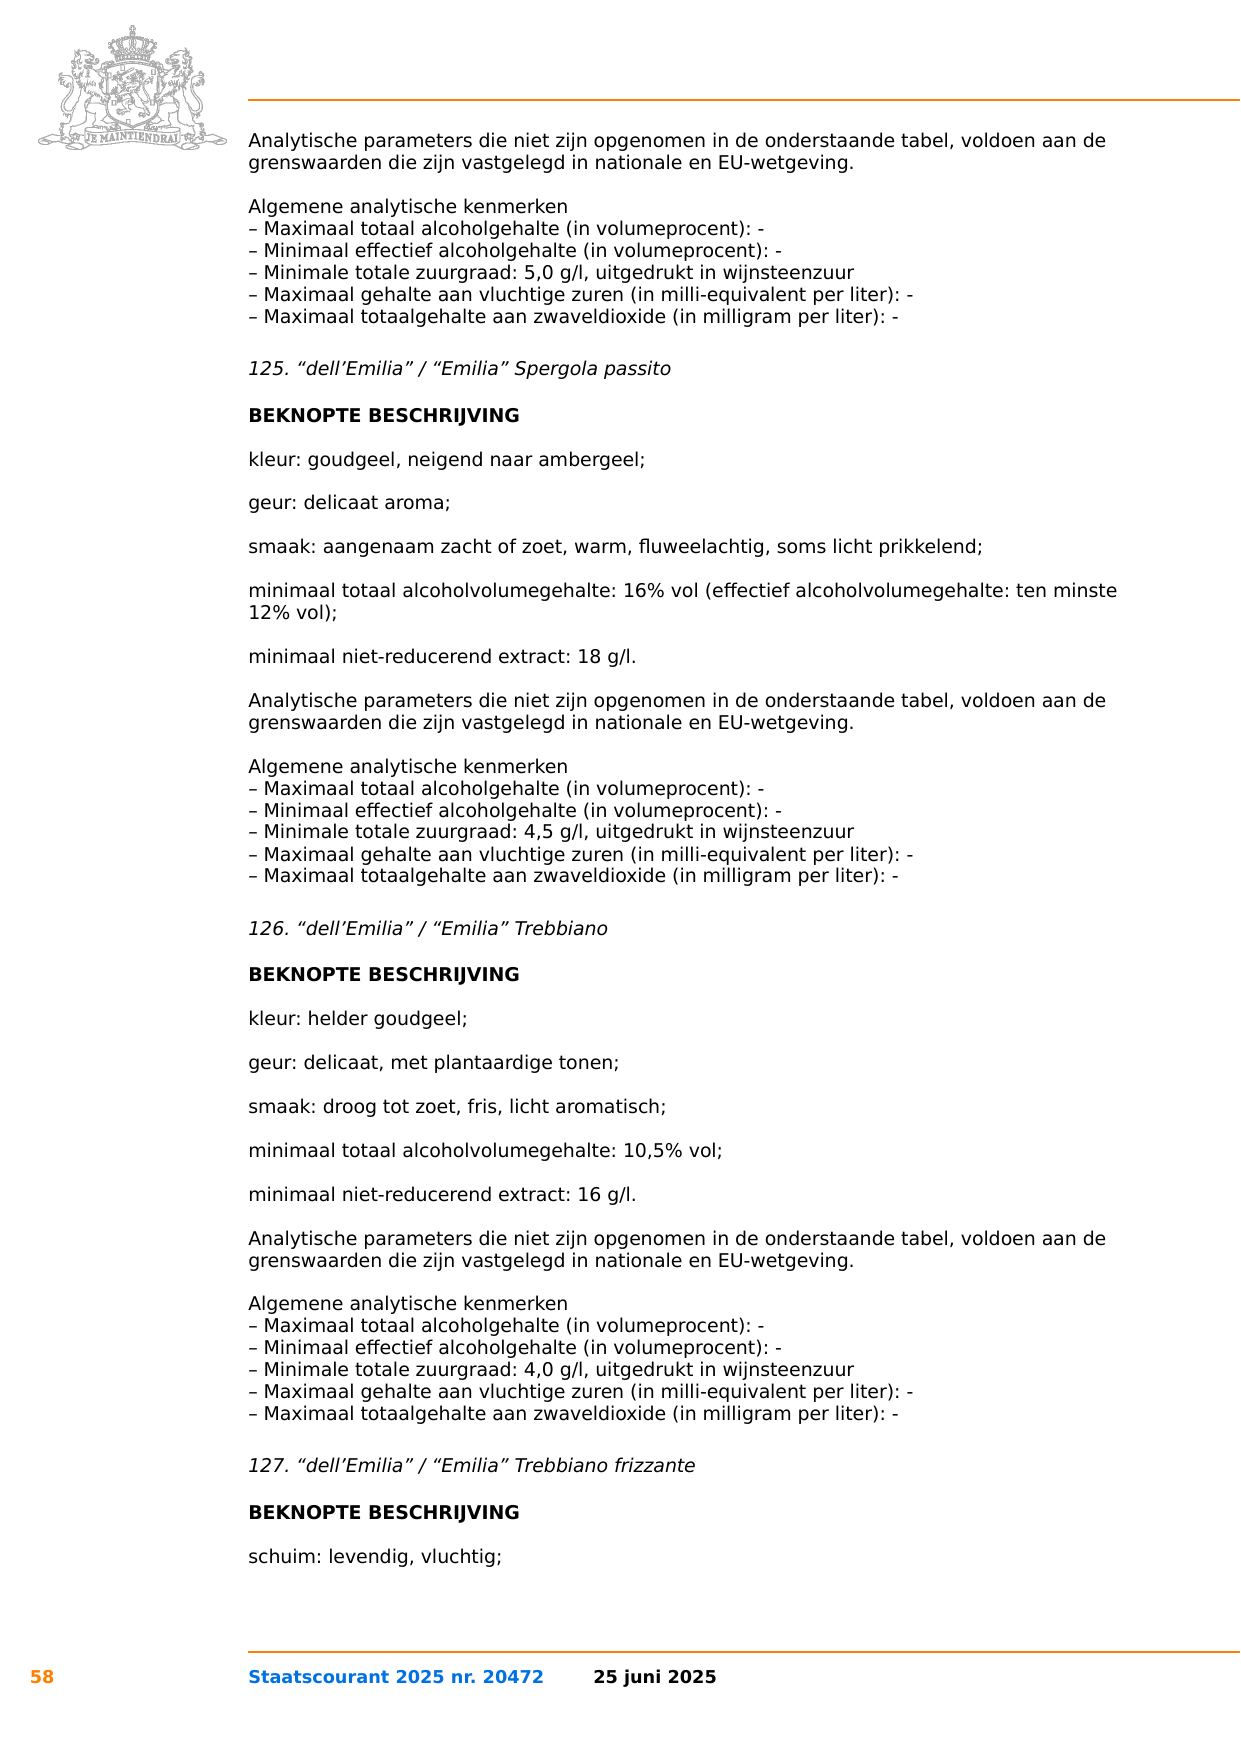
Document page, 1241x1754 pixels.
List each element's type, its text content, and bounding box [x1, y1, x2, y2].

text smaak: aangenaam zacht of zoet, warm, fluweelachtig, soms licht prikkelend; [248, 536, 1163, 558]
text – Minimale totale zuurgraad: 4,0 g/l, uitgedrukt in wijnsteenzuur [248, 1359, 1163, 1381]
text Algemene analytische kenmerken [248, 196, 1163, 218]
text – Maximaal gehalte aan vluchtige zuren (in milli-equivalent per liter): - [248, 1381, 1163, 1403]
text minimaal niet-reducerend extract: 18 g/l. [248, 646, 1163, 668]
text Algemene analytische kenmerken [248, 756, 1163, 777]
text Algemene analytische kenmerken [248, 1293, 1163, 1315]
text smaak: droog tot zoet, fris, licht aromatisch; [248, 1096, 1163, 1118]
text – Maximaal totaal alcoholgehalte (in volumeprocent): - [248, 218, 1163, 240]
text BEKNOPTE BESCHRIJVING [248, 1502, 1163, 1524]
text – Maximaal gehalte aan vluchtige zuren (in milli-equivalent per liter): - [248, 284, 1163, 306]
text BEKNOPTE BESCHRIJVING [248, 964, 1163, 986]
text geur: delicaat aroma; [248, 492, 1163, 514]
text kleur: helder goudgeel; [248, 1008, 1163, 1030]
text geur: delicaat, met plantaardige tonen; [248, 1052, 1163, 1074]
text BEKNOPTE BESCHRIJVING [248, 404, 1163, 427]
text – Maximaal gehalte aan vluchtige zuren (in milli-equivalent per liter): - [248, 843, 1163, 865]
text – Minimale totale zuurgraad: 4,5 g/l, uitgedrukt in wijnsteenzuur [248, 821, 1163, 843]
text kleur: goudgeel, neigend naar ambergeel; [248, 448, 1163, 470]
text – Maximaal totaal alcoholgehalte (in volumeprocent): - [248, 777, 1163, 799]
text minimaal niet-reducerend extract: 16 g/l. [248, 1184, 1163, 1206]
subtitle 126. “dell’Emilia” / “Emilia” Trebbiano [248, 917, 1163, 939]
text Analytische parameters die niet zijn opgenomen in de onderstaande tabel, voldoen aan de grenswaarden die zijn vastgelegd in nationale en EU-wetgeving. [248, 1227, 1163, 1271]
text – Maximaal totaalgehalte aan zwaveldioxide (in milligram per liter): - [248, 1403, 1163, 1425]
subtitle 127. “dell’Emilia” / “Emilia” Trebbiano frizzante [248, 1455, 1163, 1477]
text – Minimaal effectief alcoholgehalte (in volumeprocent): - [248, 1337, 1163, 1359]
text Analytische parameters die niet zijn opgenomen in de onderstaande tabel, voldoen aan de grenswaarden die zijn vastgelegd in nationale en EU-wetgeving. [248, 130, 1163, 174]
text Analytische parameters die niet zijn opgenomen in de onderstaande tabel, voldoen aan de grenswaarden die zijn vastgelegd in nationale en EU-wetgeving. [248, 690, 1163, 734]
text – Maximaal totaalgehalte aan zwaveldioxide (in milligram per liter): - [248, 306, 1163, 328]
picture [38, 25, 227, 150]
text – Minimale totale zuurgraad: 5,0 g/l, uitgedrukt in wijnsteenzuur [248, 262, 1163, 284]
text – Maximaal totaalgehalte aan zwaveldioxide (in milligram per liter): - [248, 865, 1163, 887]
text schuim: levendig, vluchtig; [248, 1546, 1163, 1568]
text – Minimaal effectief alcoholgehalte (in volumeprocent): - [248, 240, 1163, 262]
text minimaal totaal alcoholvolumegehalte: 10,5% vol; [248, 1140, 1163, 1162]
text – Minimaal effectief alcoholgehalte (in volumeprocent): - [248, 799, 1163, 821]
text minimaal totaal alcoholvolumegehalte: 16% vol (effectief alcoholvolumegehalte: ten minste 12% vol); [248, 580, 1163, 624]
subtitle 125. “dell’Emilia” / “Emilia” Spergola passito [248, 358, 1163, 379]
text – Maximaal totaal alcoholgehalte (in volumeprocent): - [248, 1315, 1163, 1337]
